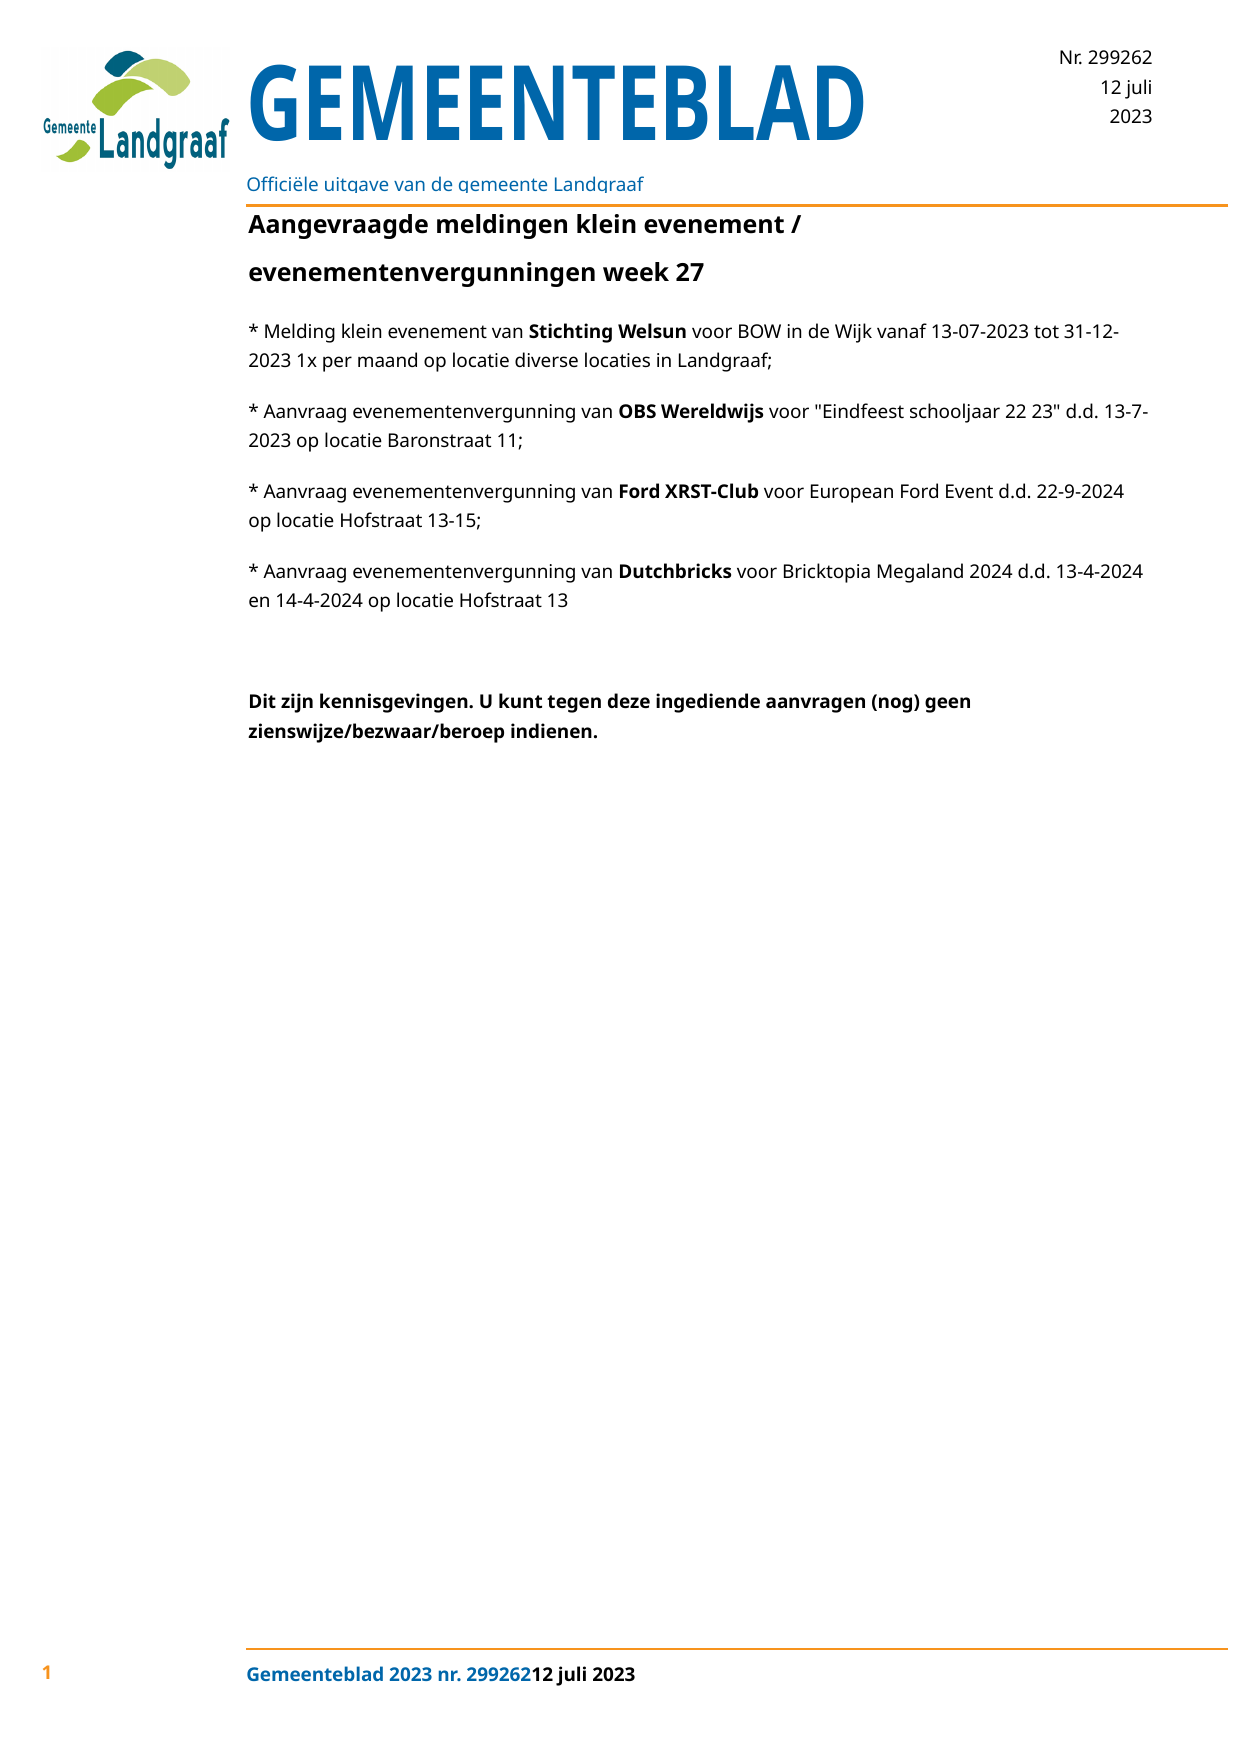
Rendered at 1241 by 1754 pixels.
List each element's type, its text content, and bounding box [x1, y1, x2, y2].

text * Aanvraag evenementenvergunning van Ford XRST-Club voor European Ford Event d.d. 22-9-2024 op locatie Hofstraat 13-15; [248, 478, 1152, 533]
text Dit zijn kennisgevingen. U kunt tegen deze ingediende aanvragen (nog) geen zienswijze/bezwaar/beroep indienen. [248, 688, 1152, 744]
text * Melding klein evenement van Stichting Welsun voor BOW in de Wijk vanaf 13-07-2023 tot 31-12-2023 1x per maand op locatie diverse locaties in Landgraaf; [248, 318, 1152, 373]
text Aangevraagde meldingen klein evenement / evenementenvergunningen week 27 [248, 207, 1152, 288]
text * Aanvraag evenementenvergunning van Dutchbricks voor Bricktopia Megaland 2024 d.d. 13-4-2024 en 14-4-2024 op locatie Hofstraat 13 [248, 558, 1152, 613]
picture [41, 47, 231, 172]
text * Aanvraag evenementenvergunning van OBS Wereldwijs voor "Eindfeest schooljaar 22 23" d.d. 13-7-2023 op locatie Baronstraat 11; [248, 398, 1152, 453]
